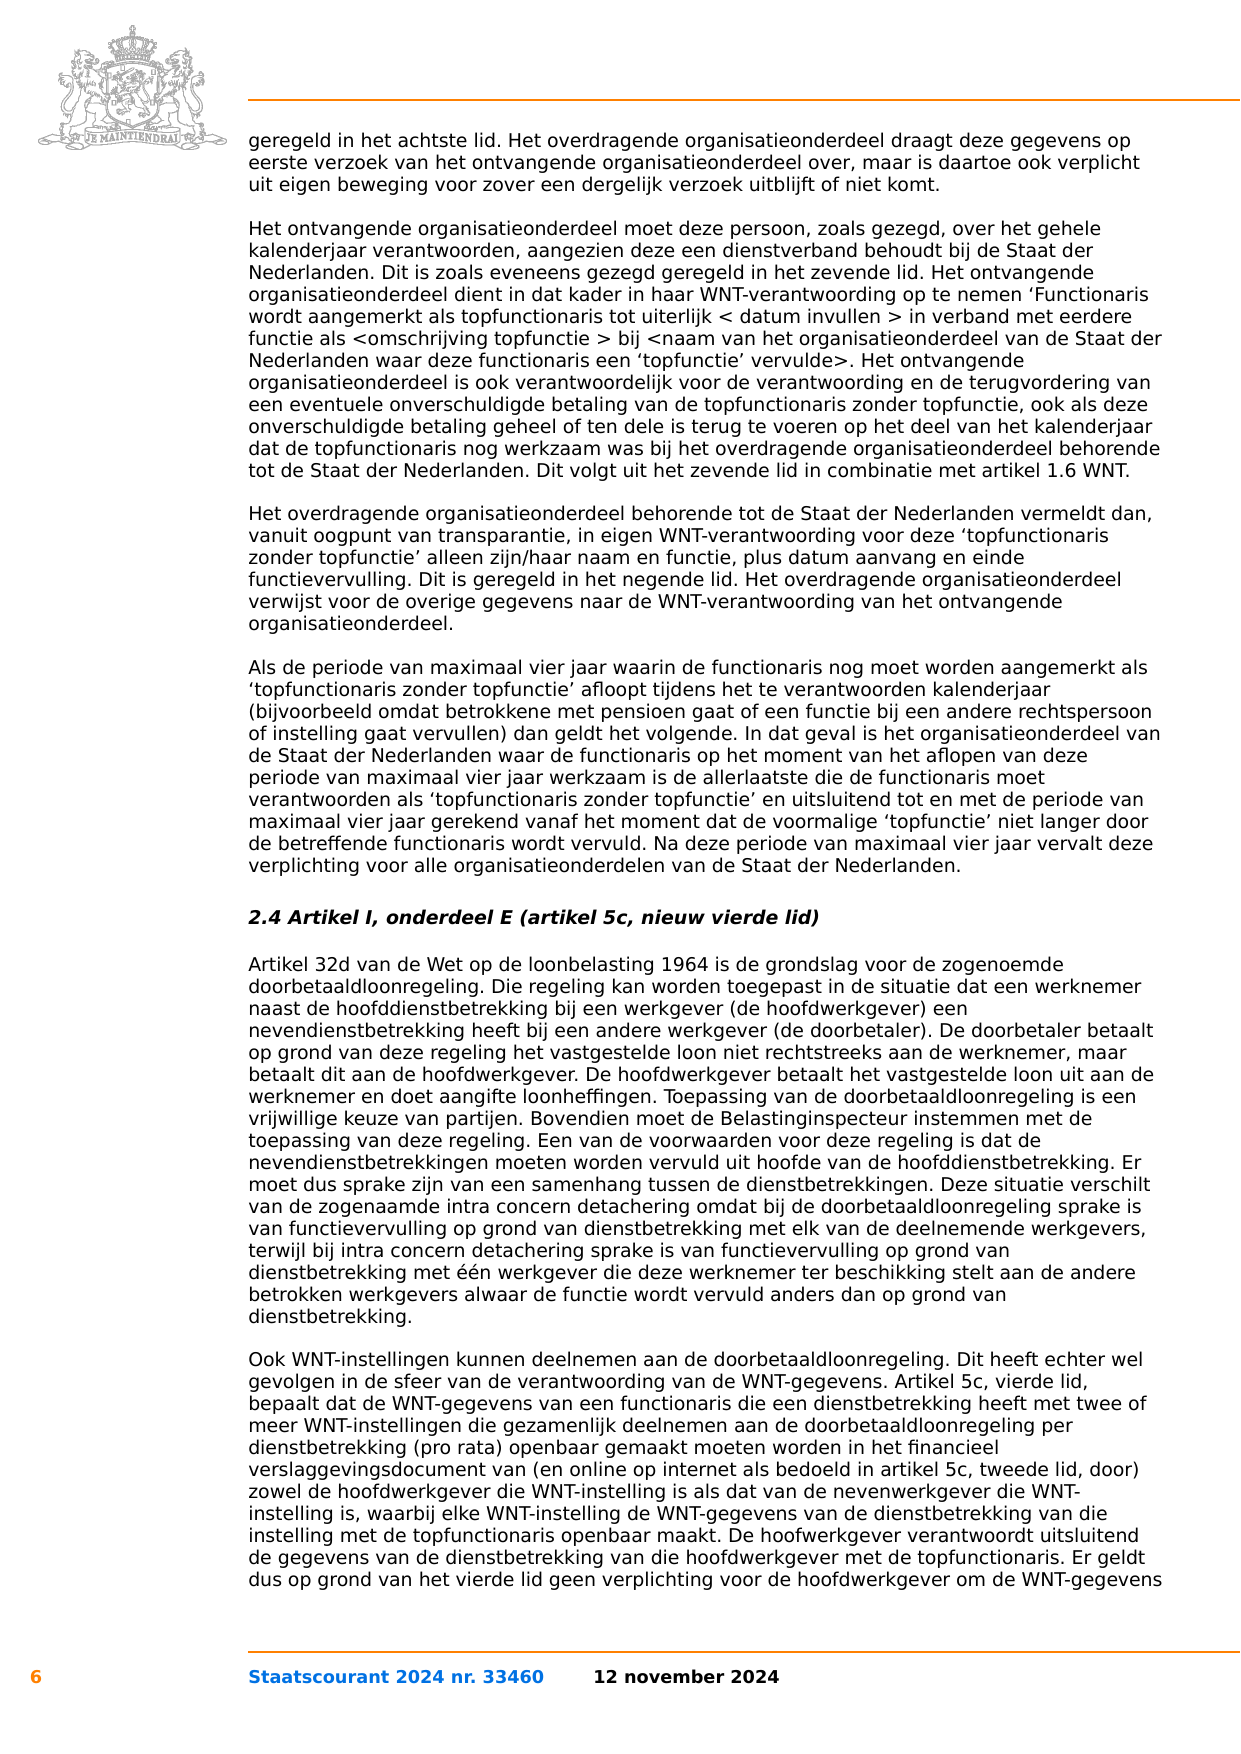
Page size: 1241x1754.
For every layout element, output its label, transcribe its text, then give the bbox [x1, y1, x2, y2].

picture [38, 25, 227, 150]
text Ook WNT-instellingen kunnen deelnemen aan de doorbetaaldloonregeling. Dit heeft echter wel gevolgen in de sfeer van de verantwoording van de WNT-gegevens. Artikel 5c, vierde lid, bepaalt dat de WNT-gegevens van een functionaris die een dienstbetrekking heeft met twee of meer WNT-instellingen die gezamenlijk deelnemen aan de doorbetaaldloonregeling per dienstbetrekking (pro rata) openbaar gemaakt moeten worden in het financieel verslaggevingsdocument van (en online op internet als bedoeld in artikel 5c, tweede lid, door) zowel de hoofdwerkgever die WNT-instelling is als dat van de nevenwerkgever die WNT-instelling is, waarbij elke WNT-instelling de WNT-gegevens van de dienstbetrekking van die instelling met de topfunctionaris openbaar maakt. De hoofwerkgever verantwoordt uitsluitend de gegevens van de dienstbetrekking van die hoofdwerkgever met de topfunctionaris. Er geldt dus op grond van het vierde lid geen verplichting voor de hoofdwerkgever om de WNT-gegevens [248, 1349, 1163, 1591]
text Als de periode van maximaal vier jaar waarin de functionaris nog moet worden aangemerkt als ‘topfunctionaris zonder topfunctie’ afloopt tijdens het te verantwoorden kalenderjaar (bijvoorbeeld omdat betrokkene met pensioen gaat of een functie bij een andere rechtspersoon of instelling gaat vervullen) dan geldt het volgende. In dat geval is het organisatieonderdeel van de Staat der Nederlanden waar de functionaris op het moment van het aflopen van deze periode van maximaal vier jaar werkzaam is de allerlaatste die de functionaris moet verantwoorden als ‘topfunctionaris zonder topfunctie’ en uitsluitend tot en met de periode van maximaal vier jaar gerekend vanaf het moment dat de voormalige ‘topfunctie’ niet langer door de betreffende functionaris wordt vervuld. Na deze periode van maximaal vier jaar vervalt deze verplichting voor alle organisatieonderdelen van de Staat der Nederlanden. [248, 657, 1163, 877]
text Het overdragende organisatieonderdeel behorende tot de Staat der Nederlanden vermeldt dan, vanuit oogpunt van transparantie, in eigen WNT-verantwoording voor deze ‘topfunctionaris zonder topfunctie’ alleen zijn/haar naam en functie, plus datum aanvang en einde functievervulling. Dit is geregeld in het negende lid. Het overdragende organisatieonderdeel verwijst voor de overige gegevens naar de WNT-verantwoording van het ontvangende organisatieonderdeel. [248, 503, 1163, 635]
text geregeld in het achtste lid. Het overdragende organisatieonderdeel draagt deze gegevens op eerste verzoek van het ontvangende organisatieonderdeel over, maar is daartoe ook verplicht uit eigen beweging voor zover een dergelijk verzoek uitblijft of niet komt. [248, 130, 1163, 196]
text Het ontvangende organisatieonderdeel moet deze persoon, zoals gezegd, over het gehele kalenderjaar verantwoorden, aangezien deze een dienstverband behoudt bij de Staat der Nederlanden. Dit is zoals eveneens gezegd geregeld in het zevende lid. Het ontvangende organisatieonderdeel dient in dat kader in haar WNT-verantwoording op te nemen ‘Functionaris wordt aangemerkt als topfunctionaris tot uiterlijk < datum invullen > in verband met eerdere functie als <omschrijving topfunctie > bij <naam van het organisatieonderdeel van de Staat der Nederlanden waar deze functionaris een ‘topfunctie’ vervulde>. Het ontvangende organisatieonderdeel is ook verantwoordelijk voor de verantwoording en de terugvordering van een eventuele onverschuldigde betaling van de topfunctionaris zonder topfunctie, ook als deze onverschuldigde betaling geheel of ten dele is terug te voeren op het deel van het kalenderjaar dat de topfunctionaris nog werkzaam was bij het overdragende organisatieonderdeel behorende tot de Staat der Nederlanden. Dit volgt uit het zevende lid in combinatie met artikel 1.6 WNT. [248, 218, 1163, 481]
subtitle 2.4 Artikel I, onderdeel E (artikel 5c, nieuw vierde lid) [248, 907, 1163, 929]
text Artikel 32d van de Wet op de loonbelasting 1964 is de grondslag voor de zogenoemde doorbetaaldloonregeling. Die regeling kan worden toegepast in de situatie dat een werknemer naast de hoofddienstbetrekking bij een werkgever (de hoofdwerkgever) een nevendienstbetrekking heeft bij een andere werkgever (de doorbetaler). De doorbetaler betaalt op grond van deze regeling het vastgestelde loon niet rechtstreeks aan de werknemer, maar betaalt dit aan de hoofdwerkgever. De hoofdwerkgever betaalt het vastgestelde loon uit aan de werknemer en doet aangifte loonheffingen. Toepassing van de doorbetaaldloonregeling is een vrijwillige keuze van partijen. Bovendien moet de Belastinginspecteur instemmen met de toepassing van deze regeling. Een van de voorwaarden voor deze regeling is dat de nevendienstbetrekkingen moeten worden vervuld uit hoofde van de hoofddienstbetrekking. Er moet dus sprake zijn van een samenhang tussen de dienstbetrekkingen. Deze situatie verschilt van de zogenaamde intra concern detachering omdat bij de doorbetaaldloonregeling sprake is van functievervulling op grond van dienstbetrekking met elk van de deelnemende werkgevers, terwijl bij intra concern detachering sprake is van functievervulling op grond van dienstbetrekking met één werkgever die deze werknemer ter beschikking stelt aan de andere betrokken werkgevers alwaar de functie wordt vervuld anders dan op grond van dienstbetrekking. [248, 954, 1163, 1327]
